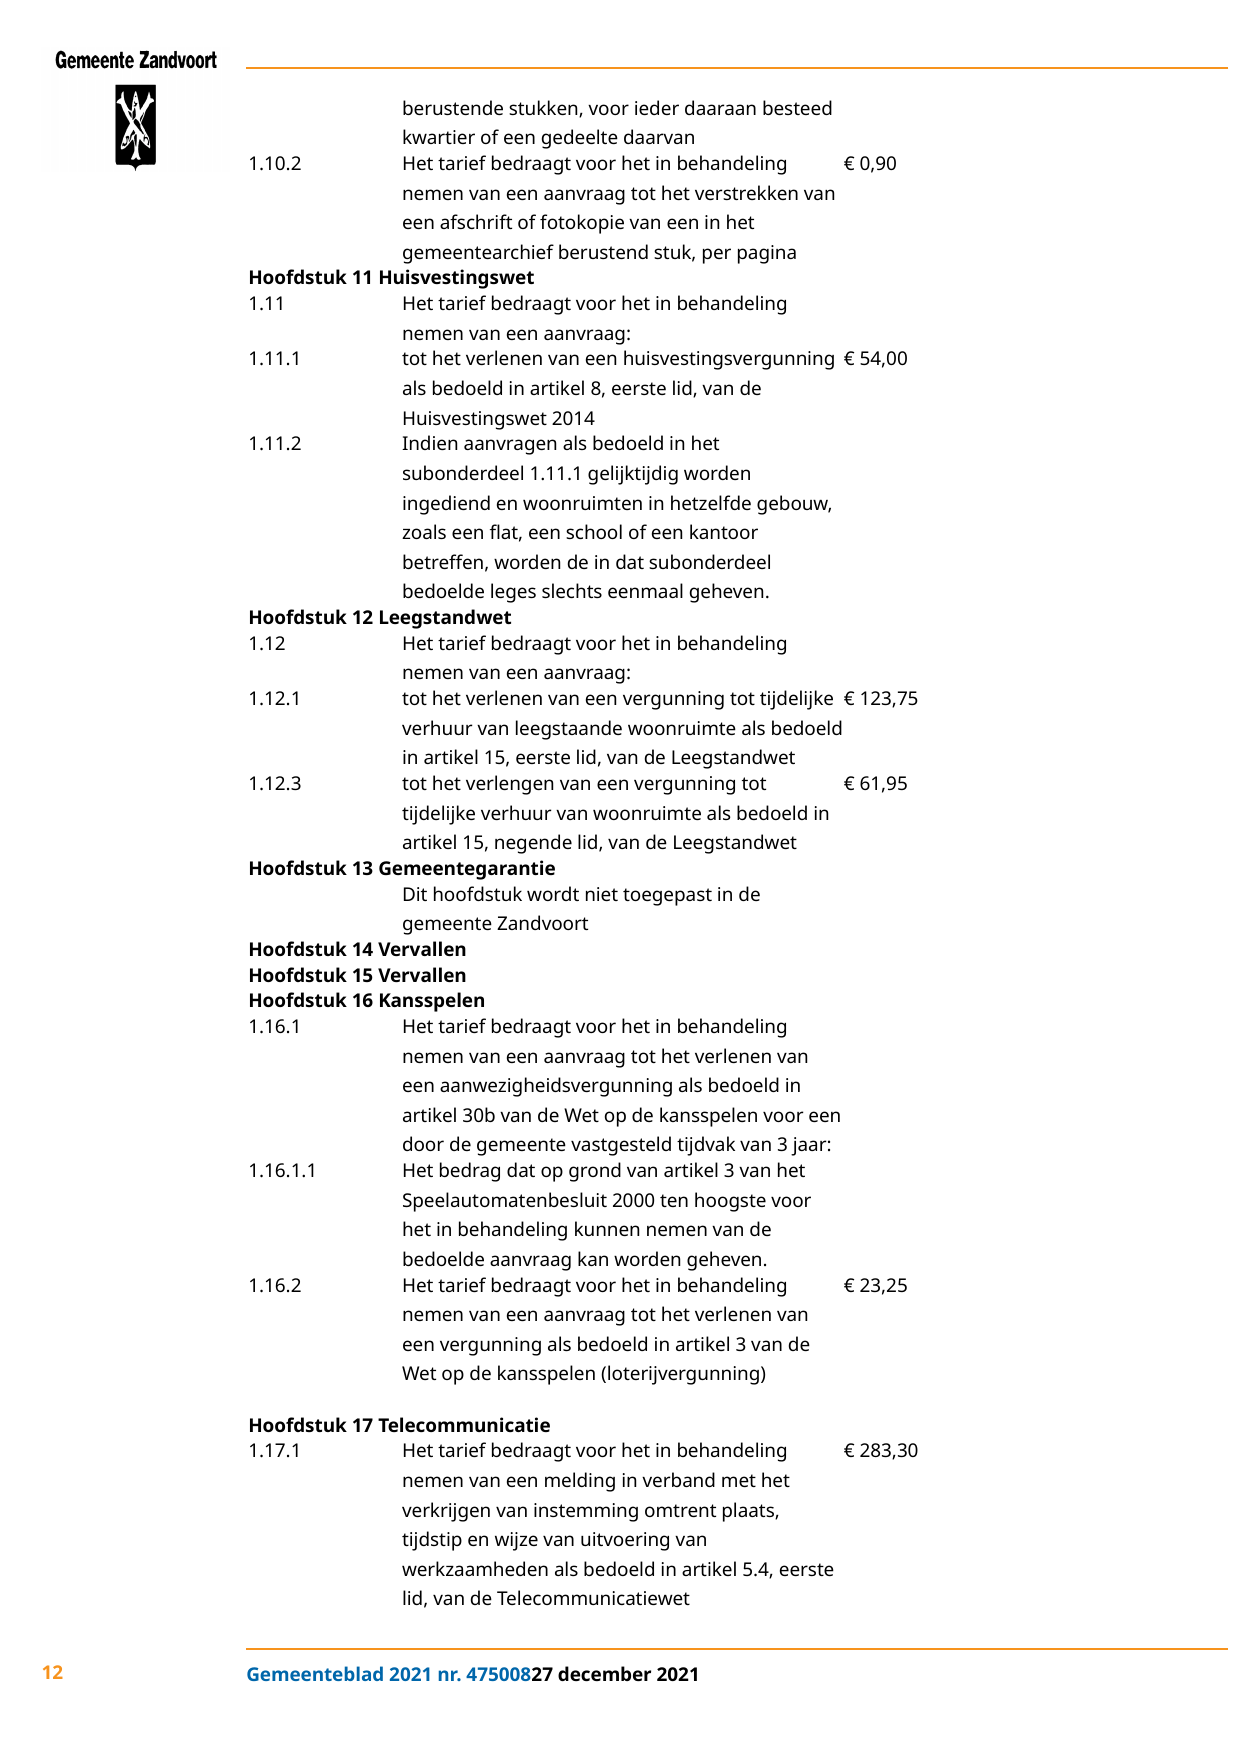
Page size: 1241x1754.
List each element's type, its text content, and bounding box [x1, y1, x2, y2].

table_cell [402, 1386, 844, 1412]
table_cell 1.16.1.1 [248, 1157, 402, 1272]
table_cell Het tarief bedraagt voor het in behandeling nemen van een aanvraag tot het verlenen van een aanwezigheidsvergunning als bedoeld in artikel 30b van de Wet op de kansspelen voor een door de gemeente vastgesteld tijdvak van 3 jaar: [402, 1013, 844, 1157]
table_cell 1.12.3 [248, 770, 402, 855]
table_cell [844, 630, 998, 685]
table_cell € 23,25 [844, 1272, 998, 1386]
table_cell 1.12 [248, 630, 402, 685]
picture [41, 47, 231, 172]
table_cell 1.11.2 [248, 431, 402, 604]
table_cell [998, 881, 1152, 936]
table_cell [844, 1412, 998, 1438]
table_cell [998, 1013, 1152, 1157]
table_cell [998, 150, 1152, 264]
table_cell [844, 1157, 998, 1272]
table_cell [998, 431, 1152, 604]
table_cell [844, 95, 998, 150]
table_cell [998, 770, 1152, 855]
table_cell 1.11.1 [248, 346, 402, 431]
table_cell Hoofdstuk 17 Telecommunicatie [248, 1412, 844, 1438]
table_cell tot het verlenen van een vergunning tot tijdelijke verhuur van leegstaande woonruimte als bedoeld in artikel 15, eerste lid, van de Leegstandwet [402, 685, 844, 770]
table_cell 1.10.2 [248, 150, 402, 264]
table_cell [844, 290, 998, 346]
table_cell Hoofdstuk 15 Vervallen [248, 962, 844, 987]
table_cell [998, 95, 1152, 150]
table_cell Het tarief bedraagt voor het in behandeling nemen van een aanvraag tot het verlenen van een vergunning als bedoeld in artikel 3 van de Wet op de kansspelen (loterijvergunning) [402, 1272, 844, 1386]
table_cell 1.11 [248, 290, 402, 346]
table_cell [998, 855, 1152, 881]
table_cell Het tarief bedraagt voor het in behandeling nemen van een aanvraag tot het verstrekken van een afschrift of fotokopie van een in het gemeentearchief berustend stuk, per pagina [402, 150, 844, 264]
table_cell [844, 431, 998, 604]
table_cell [998, 685, 1152, 770]
table_cell Hoofdstuk 11 Huisvestingswet [248, 265, 844, 290]
table_cell 1.12.1 [248, 685, 402, 770]
table_cell [998, 265, 1152, 290]
table_cell Het tarief bedraagt voor het in behandeling nemen van een aanvraag: [402, 630, 844, 685]
table_cell [844, 1386, 998, 1412]
table_cell [998, 1386, 1152, 1412]
table_cell tot het verlengen van een vergunning tot tijdelijke verhuur van woonruimte als bedoeld in artikel 15, negende lid, van de Leegstandwet [402, 770, 844, 855]
table_cell tot het verlenen van een huisvestingsvergunning als bedoeld in artikel 8, eerste lid, van de Huisvestingswet 2014 [402, 346, 844, 431]
table_cell [844, 881, 998, 936]
table_cell Hoofdstuk 12 Leegstandwet [248, 604, 844, 630]
table_cell [998, 346, 1152, 431]
table_cell [998, 988, 1152, 1013]
table_cell € 123,75 [844, 685, 998, 770]
table_cell Indien aanvragen als bedoeld in het subonderdeel 1.11.1 gelijktijdig worden ingediend en woonruimten in hetzelfde gebouw, zoals een flat, een school of een kantoor betreffen, worden de in dat subonderdeel bedoelde leges slechts eenmaal geheven. [402, 431, 844, 604]
table_cell berustende stukken, voor ieder daaraan besteed kwartier of een gedeelte daarvan [402, 95, 844, 150]
table_cell [998, 630, 1152, 685]
table_cell [844, 936, 998, 962]
table_cell [998, 962, 1152, 987]
table_cell Hoofdstuk 13 Gemeentegarantie [248, 855, 844, 881]
table_cell [844, 962, 998, 987]
table_cell 1.17.1 [248, 1438, 402, 1611]
table_cell [998, 1438, 1152, 1611]
table_cell Het bedrag dat op grond van artikel 3 van het Speelautomatenbesluit 2000 ten hoogste voor het in behandeling kunnen nemen van de bedoelde aanvraag kan worden geheven. [402, 1157, 844, 1272]
table_cell [248, 95, 402, 150]
table_cell Hoofdstuk 14 Vervallen [248, 936, 844, 962]
table_cell [248, 881, 402, 936]
table_cell [248, 1386, 402, 1412]
table_cell [844, 265, 998, 290]
table_cell [998, 290, 1152, 346]
table_cell Hoofdstuk 16 Kansspelen [248, 988, 844, 1013]
table_cell [998, 936, 1152, 962]
table_cell € 54,00 [844, 346, 998, 431]
table_cell [844, 604, 998, 630]
table_cell [998, 1412, 1152, 1438]
table_cell € 0,90 [844, 150, 998, 264]
table_cell [998, 1157, 1152, 1272]
table_cell [844, 855, 998, 881]
table_cell € 283,30 [844, 1438, 998, 1611]
table_cell [998, 1272, 1152, 1386]
table_cell [998, 604, 1152, 630]
table_cell [844, 1013, 998, 1157]
table_cell 1.16.2 [248, 1272, 402, 1386]
table_cell € 61,95 [844, 770, 998, 855]
table_cell Het tarief bedraagt voor het in behandeling nemen van een aanvraag: [402, 290, 844, 346]
table_cell Dit hoofdstuk wordt niet toegepast in de gemeente Zandvoort [402, 881, 844, 936]
table_cell Het tarief bedraagt voor het in behandeling nemen van een melding in verband met het verkrijgen van instemming omtrent plaats, tijdstip en wijze van uitvoering van werkzaamheden als bedoeld in artikel 5.4, eerste lid, van de Telecommunicatiewet [402, 1438, 844, 1611]
table_cell 1.16.1 [248, 1013, 402, 1157]
table_cell [844, 988, 998, 1013]
